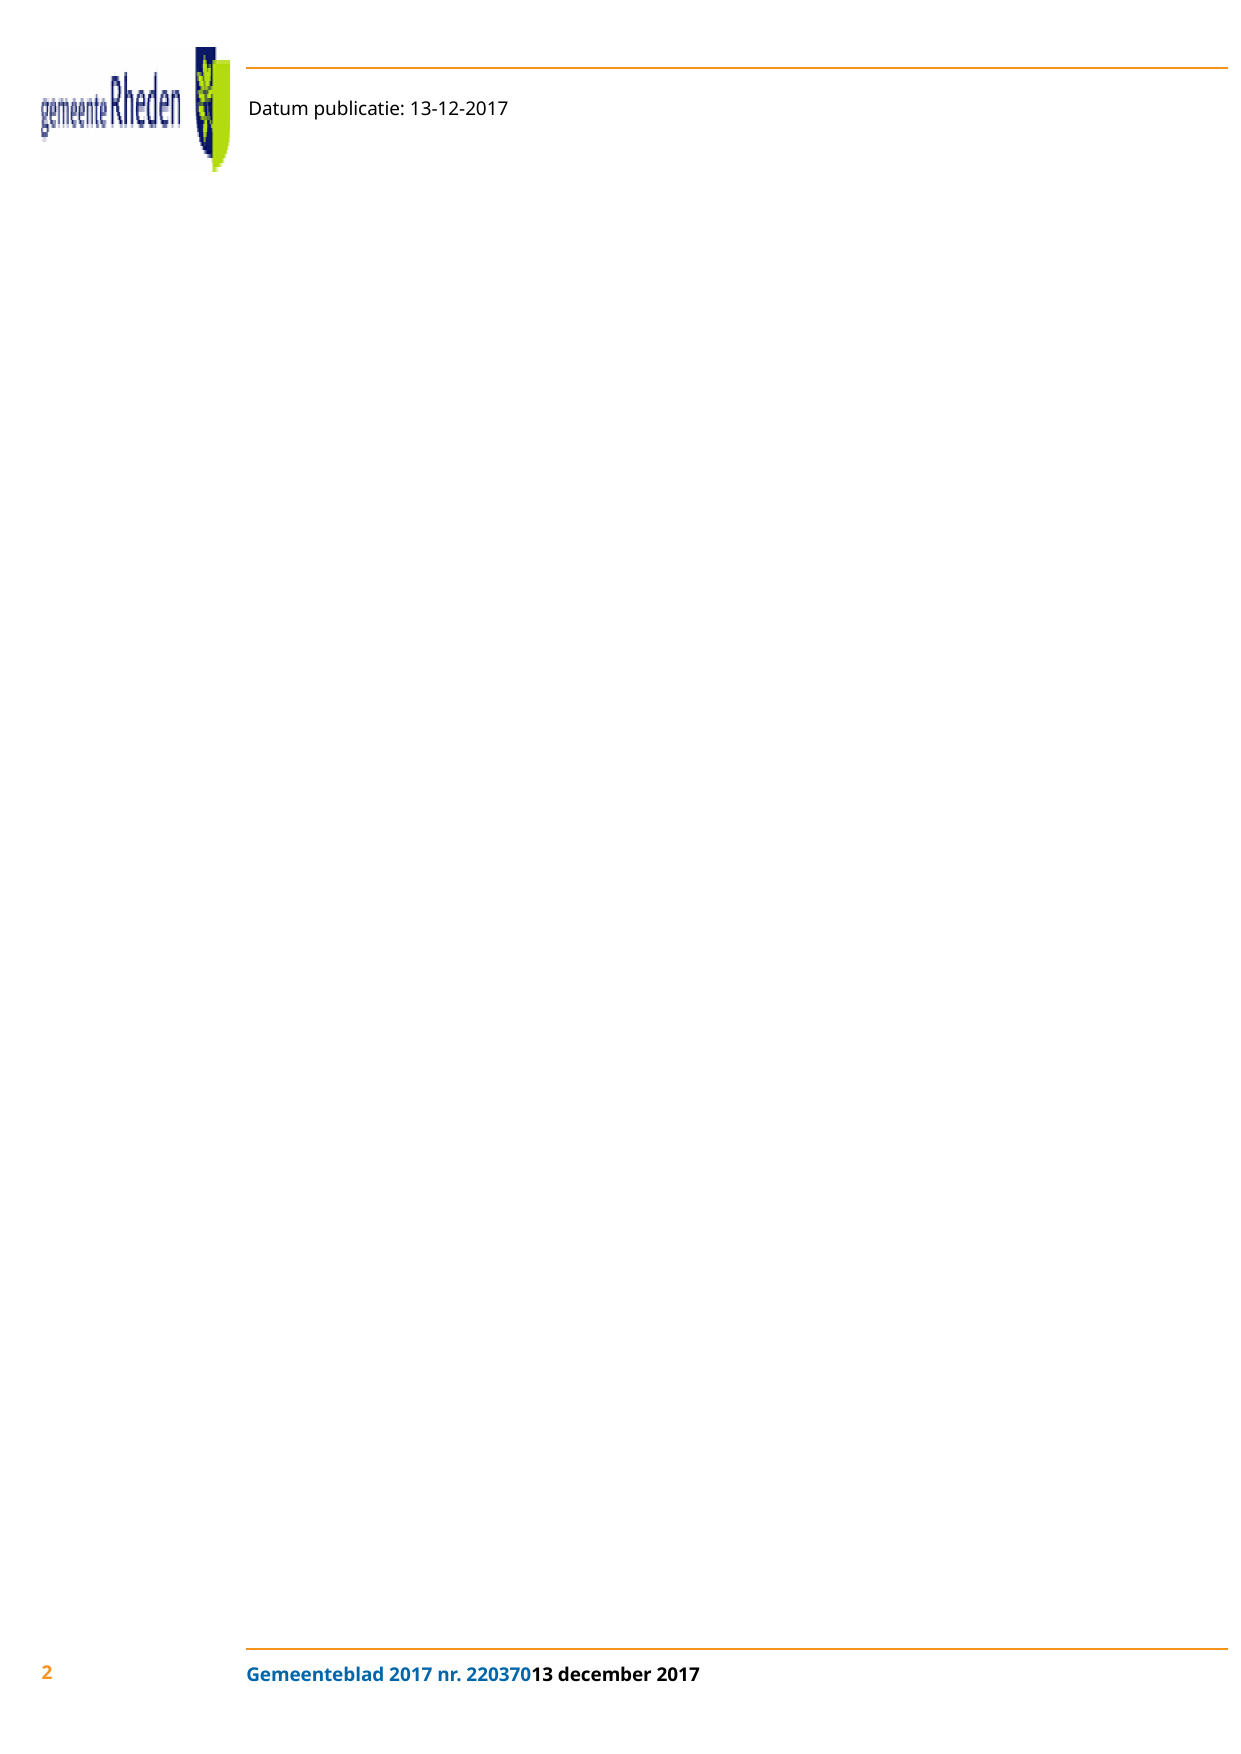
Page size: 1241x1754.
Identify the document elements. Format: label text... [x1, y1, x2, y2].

text Datum publicatie: 13-12-2017 [248, 95, 1152, 121]
picture [41, 47, 231, 172]
